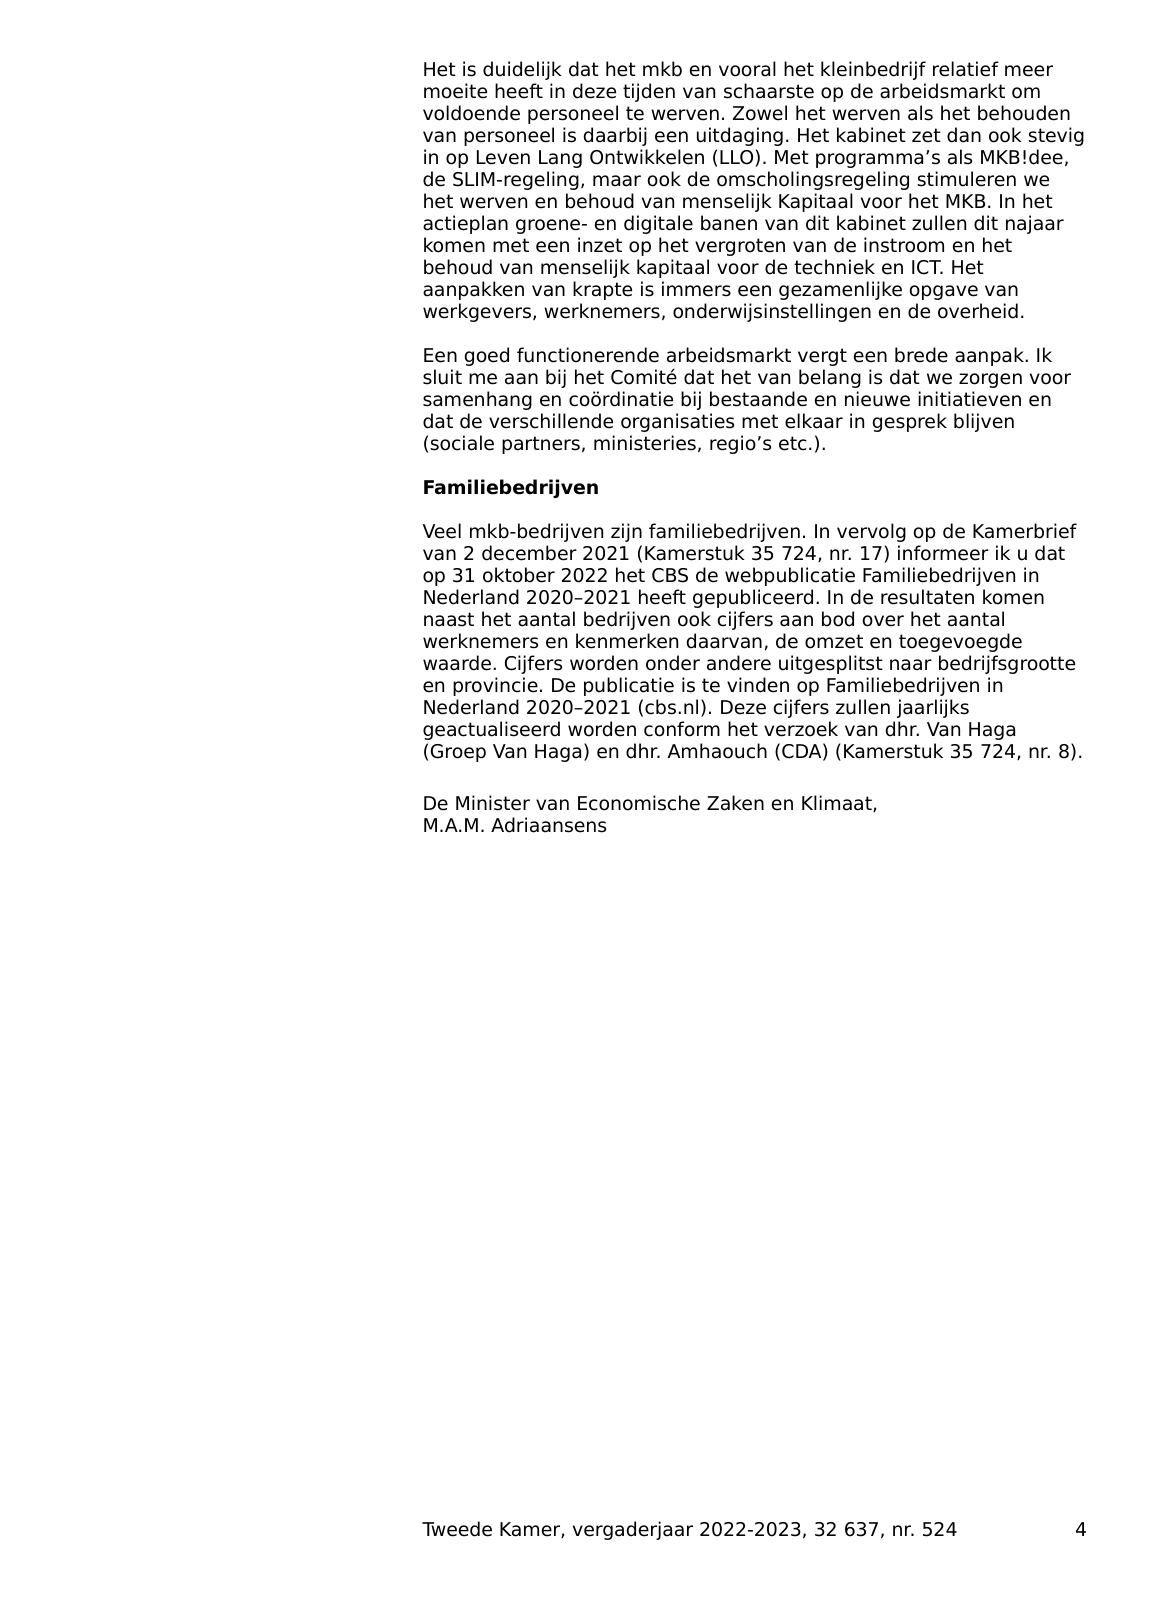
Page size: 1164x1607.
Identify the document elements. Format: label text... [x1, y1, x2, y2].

text Een goed functionerende arbeidsmarkt vergt een brede aanpak. Ik sluit me aan bij het Comité dat het van belang is dat we zorgen voor samenhang en coördinatie bij bestaande en nieuwe initiatieven en dat de verschillende organisaties met elkaar in gesprek blijven (sociale partners, ministeries, regio’s etc.). [422, 345, 1087, 455]
text Het is duidelijk dat het mkb en vooral het kleinbedrijf relatief meer moeite heeft in deze tijden van schaarste op de arbeidsmarkt om voldoende personeel te werven. Zowel het werven als het behouden van personeel is daarbij een uitdaging. Het kabinet zet dan ook stevig in op Leven Lang Ontwikkelen (LLO). Met programma’s als MKB!dee, de SLIM-regeling, maar ook de omscholingsregeling stimuleren we het werven en behoud van menselijk Kapitaal voor het MKB. In het actieplan groene- en digitale banen van dit kabinet zullen dit najaar komen met een inzet op het vergroten van de instroom en het behoud van menselijk kapitaal voor de techniek en ICT. Het aanpakken van krapte is immers een gezamenlijke opgave van werkgevers, werknemers, onderwijsinstellingen en de overheid. [422, 59, 1087, 323]
text Veel mkb-bedrijven zijn familiebedrijven. In vervolg op de Kamerbrief van 2 december 2021 (Kamerstuk 35 724, nr. 17) informeer ik u dat op 31 oktober 2022 het CBS de webpublicatie Familiebedrijven in Nederland 2020–2021 heeft gepubliceerd. In de resultaten komen naast het aantal bedrijven ook cijfers aan bod over het aantal werknemers en kenmerken daarvan, de omzet en toegevoegde waarde. Cijfers worden onder andere uitgesplitst naar bedrijfsgrootte en provincie. De publicatie is te vinden op Familiebedrijven in Nederland 2020–2021 (cbs.nl). Deze cijfers zullen jaarlijks geactualiseerd worden conform het verzoek van dhr. Van Haga (Groep Van Haga) en dhr. Amhaouch (CDA) (Kamerstuk 35 724, nr. 8). [422, 521, 1087, 763]
text De Minister van Economische Zaken en Klimaat, M.A.M. Adriaansens [422, 793, 1087, 837]
subtitle Familiebedrijven [422, 477, 1087, 499]
